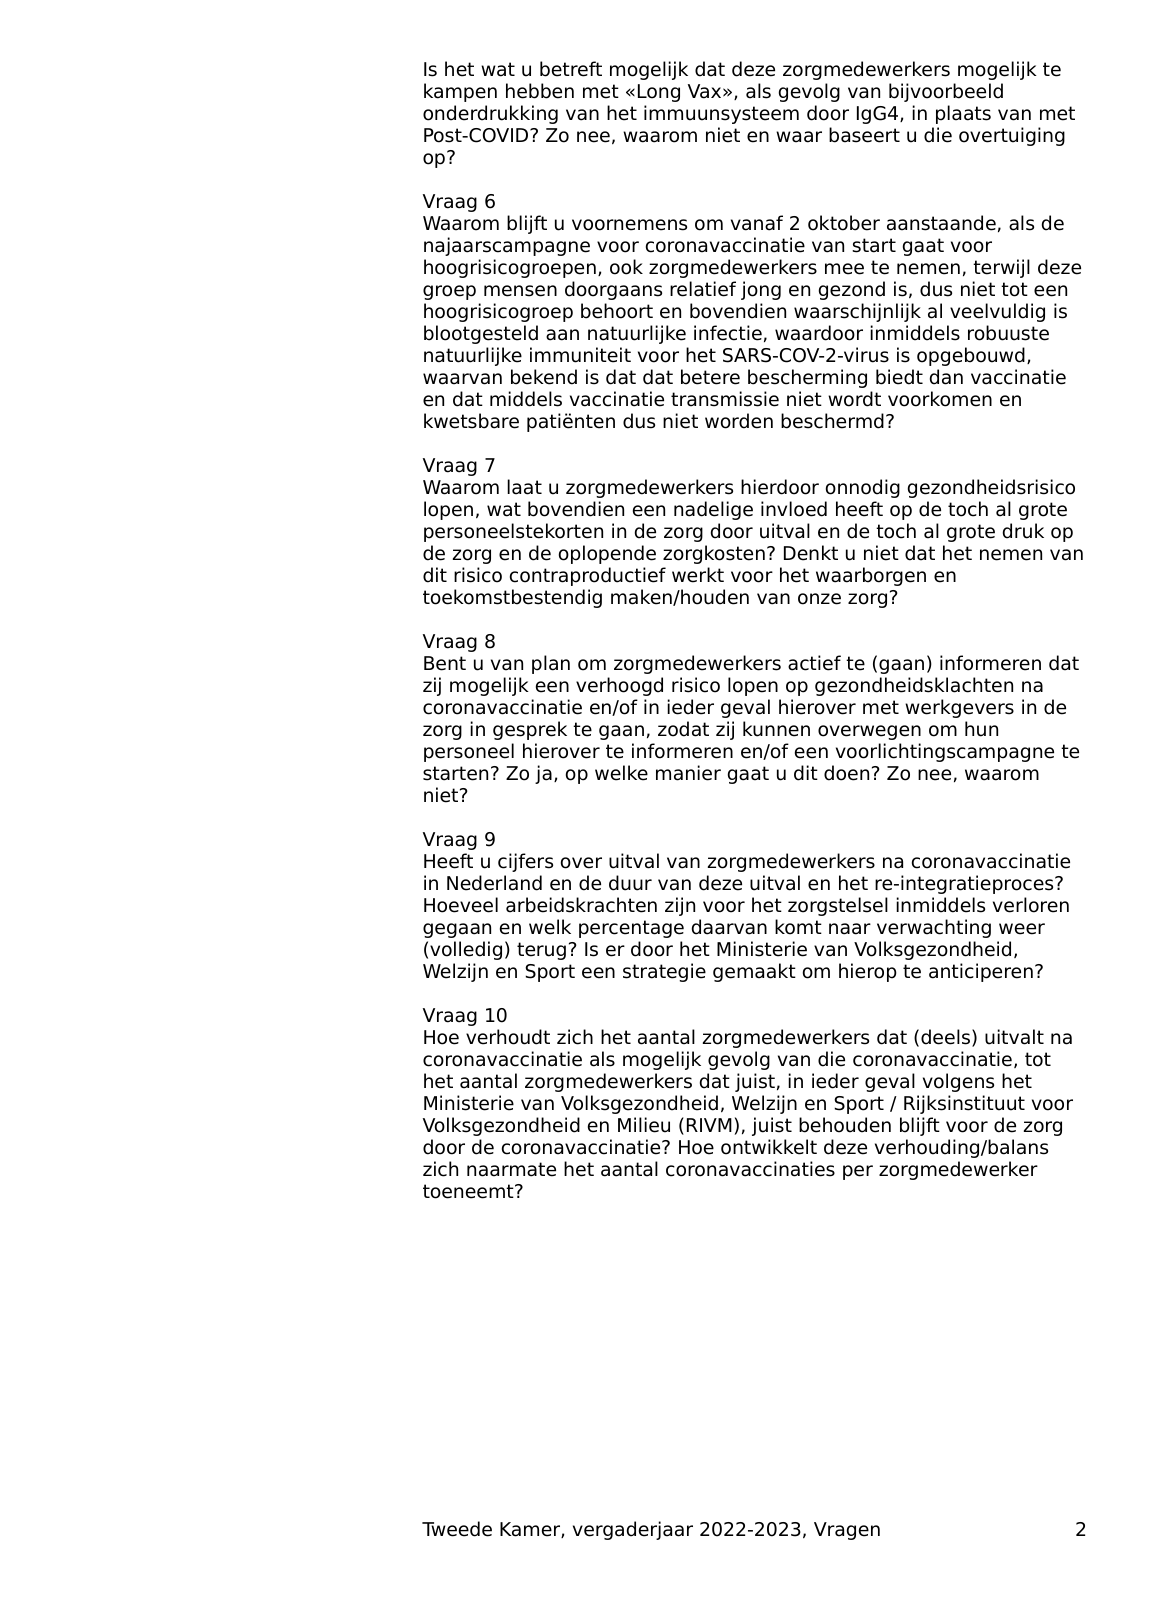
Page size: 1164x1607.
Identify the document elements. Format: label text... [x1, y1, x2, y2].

text Vraag 9 [422, 829, 1087, 851]
text Hoe verhoudt zich het aantal zorgmedewerkers dat (deels) uitvalt na coronavaccinatie als mogelijk gevolg van die coronavaccinatie, tot het aantal zorgmedewerkers dat juist, in ieder geval volgens het Ministerie van Volksgezondheid, Welzijn en Sport / Rijksinstituut voor Volksgezondheid en Milieu (RIVM), juist behouden blijft voor de zorg door de coronavaccinatie? Hoe ontwikkelt deze verhouding/balans zich naarmate het aantal coronavaccinaties per zorgmedewerker toeneemt? [422, 1027, 1087, 1203]
text Bent u van plan om zorgmedewerkers actief te (gaan) informeren dat zij mogelijk een verhoogd risico lopen op gezondheidsklachten na coronavaccinatie en/of in ieder geval hierover met werkgevers in de zorg in gesprek te gaan, zodat zij kunnen overwegen om hun personeel hierover te informeren en/of een voorlichtingscampagne te starten? Zo ja, op welke manier gaat u dit doen? Zo nee, waarom niet? [422, 653, 1087, 807]
text Waarom laat u zorgmedewerkers hierdoor onnodig gezondheidsrisico lopen, wat bovendien een nadelige invloed heeft op de toch al grote personeelstekorten in de zorg door uitval en de toch al grote druk op de zorg en de oplopende zorgkosten? Denkt u niet dat het nemen van dit risico contraproductief werkt voor het waarborgen en toekomstbestendig maken/houden van onze zorg? [422, 477, 1087, 609]
text Vraag 7 [422, 455, 1087, 477]
text Heeft u cijfers over uitval van zorgmedewerkers na coronavaccinatie in Nederland en de duur van deze uitval en het re-integratieproces? Hoeveel arbeidskrachten zijn voor het zorgstelsel inmiddels verloren gegaan en welk percentage daarvan komt naar verwachting weer (volledig) terug? Is er door het Ministerie van Volksgezondheid, Welzijn en Sport een strategie gemaakt om hierop te anticiperen? [422, 851, 1087, 983]
text Waarom blijft u voornemens om vanaf 2 oktober aanstaande, als de najaarscampagne voor coronavaccinatie van start gaat voor hoogrisicogroepen, ook zorgmedewerkers mee te nemen, terwijl deze groep mensen doorgaans relatief jong en gezond is, dus niet tot een hoogrisicogroep behoort en bovendien waarschijnlijk al veelvuldig is blootgesteld aan natuurlijke infectie, waardoor inmiddels robuuste natuurlijke immuniteit voor het SARS-COV-2-virus is opgebouwd, waarvan bekend is dat dat betere bescherming biedt dan vaccinatie en dat middels vaccinatie transmissie niet wordt voorkomen en kwetsbare patiënten dus niet worden beschermd? [422, 213, 1087, 433]
text Vraag 8 [422, 631, 1087, 653]
text Is het wat u betreft mogelijk dat deze zorgmedewerkers mogelijk te kampen hebben met «Long Vax», als gevolg van bijvoorbeeld onderdrukking van het immuunsysteem door IgG4, in plaats van met Post-COVID? Zo nee, waarom niet en waar baseert u die overtuiging op? [422, 59, 1087, 169]
text Vraag 6 [422, 191, 1087, 213]
text Vraag 10 [422, 1005, 1087, 1027]
